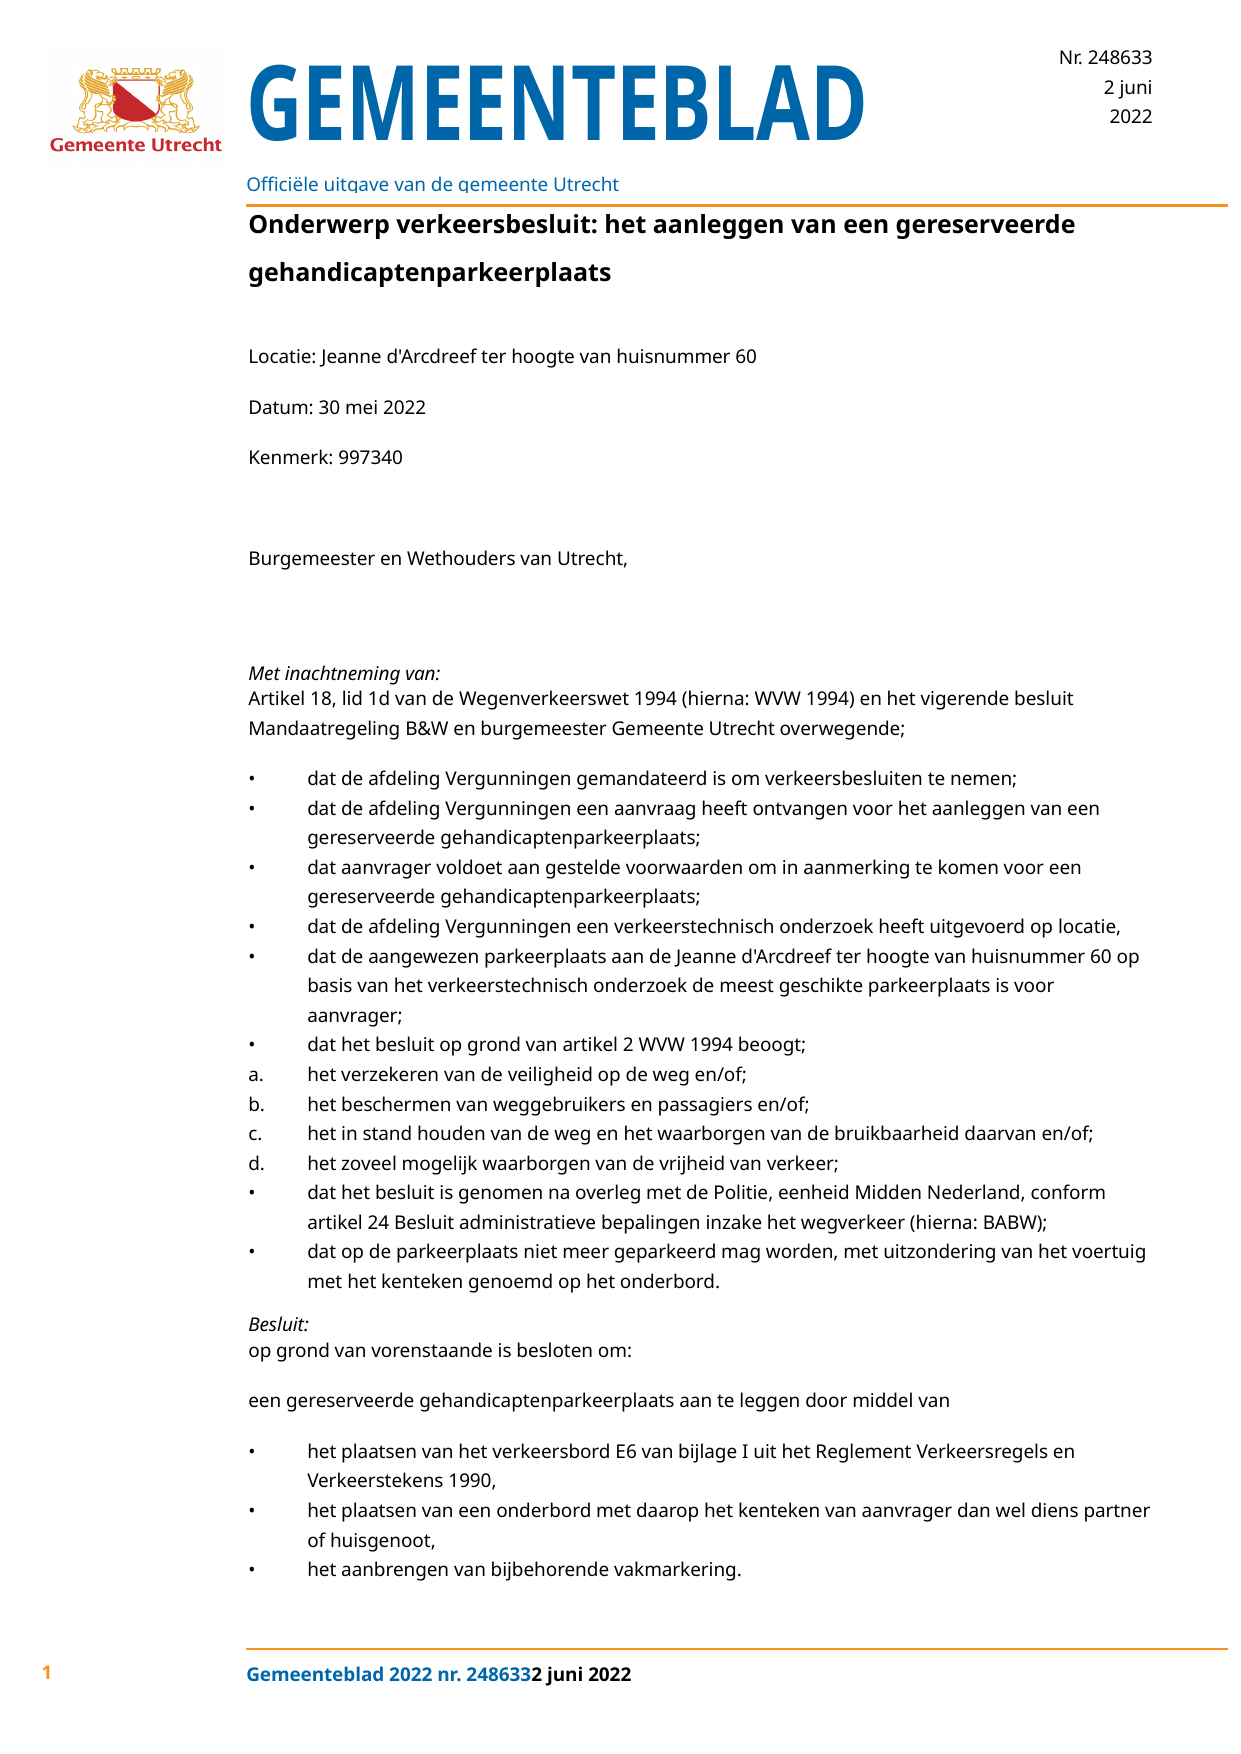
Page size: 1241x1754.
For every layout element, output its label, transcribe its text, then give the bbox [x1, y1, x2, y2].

list dat het besluit is genomen na overleg met de Politie, eenheid Midden Nederland, conform artikel 24 Besluit administratieve bepalingen inzake het wegverkeer (hierna: BABW); [248, 1179, 1152, 1235]
text Kenmerk: 997340 [248, 444, 1152, 470]
list het zoveel mogelijk waarborgen van de vrijheid van verkeer; [248, 1150, 1152, 1176]
text Burgemeester en Wethouders van Utrecht, [248, 545, 1152, 571]
text Met inachtneming van: [248, 660, 1152, 685]
list dat op de parkeerplaats niet meer geparkeerd mag worden, met uitzondering van het voertuig met het kenteken genoemd op het onderbord. [248, 1239, 1152, 1294]
picture [41, 47, 231, 172]
list het plaatsen van een onderbord met daarop het kenteken van aanvrager dan wel diens partner of huisgenoot, [248, 1497, 1152, 1552]
list dat de afdeling Vergunningen gemandateerd is om verkeersbesluiten te nemen; [248, 765, 1152, 791]
text Besluit: [248, 1311, 1152, 1337]
list het aanbrengen van bijbehorende vakmarkering. [248, 1556, 1152, 1582]
list dat de aangewezen parkeerplaats aan de Jeanne d'Arcdreef ter hoogte van huisnummer 60 op basis van het verkeerstechnisch onderzoek de meest geschikte parkeerplaats is voor aanvrager; [248, 943, 1152, 1028]
text Locatie: Jeanne d'Arcdreef ter hoogte van huisnummer 60 [248, 344, 1152, 369]
text een gereserveerde gehandicaptenparkeerplaats aan te leggen door middel van [248, 1388, 1152, 1413]
list het in stand houden van de weg en het waarborgen van de bruikbaarheid daarvan en/of; [248, 1120, 1152, 1146]
text Artikel 18, lid 1d van de Wegenverkeerswet 1994 (hierna: WVW 1994) en het vigerende besluit Mandaatregeling B&W en burgemeester Gemeente Utrecht overwegende; [248, 685, 1152, 741]
list dat aanvrager voldoet aan gestelde voorwaarden om in aanmerking te komen voor een gereserveerde gehandicaptenparkeerplaats; [248, 854, 1152, 909]
list dat het besluit op grond van artikel 2 WVW 1994 beoogt; [248, 1032, 1152, 1057]
text Datum: 30 mei 2022 [248, 394, 1152, 420]
text op grond van vorenstaande is besloten om: [248, 1337, 1152, 1363]
list het plaatsen van het verkeersbord E6 van bijlage I uit het Reglement Verkeersregels en Verkeerstekens 1990, [248, 1438, 1152, 1493]
list dat de afdeling Vergunningen een aanvraag heeft ontvangen voor het aanleggen van een gereserveerde gehandicaptenparkeerplaats; [248, 795, 1152, 850]
list het beschermen van weggebruikers en passagiers en/of; [248, 1091, 1152, 1117]
list dat de afdeling Vergunningen een verkeerstechnisch onderzoek heeft uitgevoerd op locatie, [248, 913, 1152, 939]
text Onderwerp verkeersbesluit: het aanleggen van een gereserveerde gehandicaptenparkeerplaats [248, 207, 1152, 288]
list het verzekeren van de veiligheid op de weg en/of; [248, 1061, 1152, 1087]
